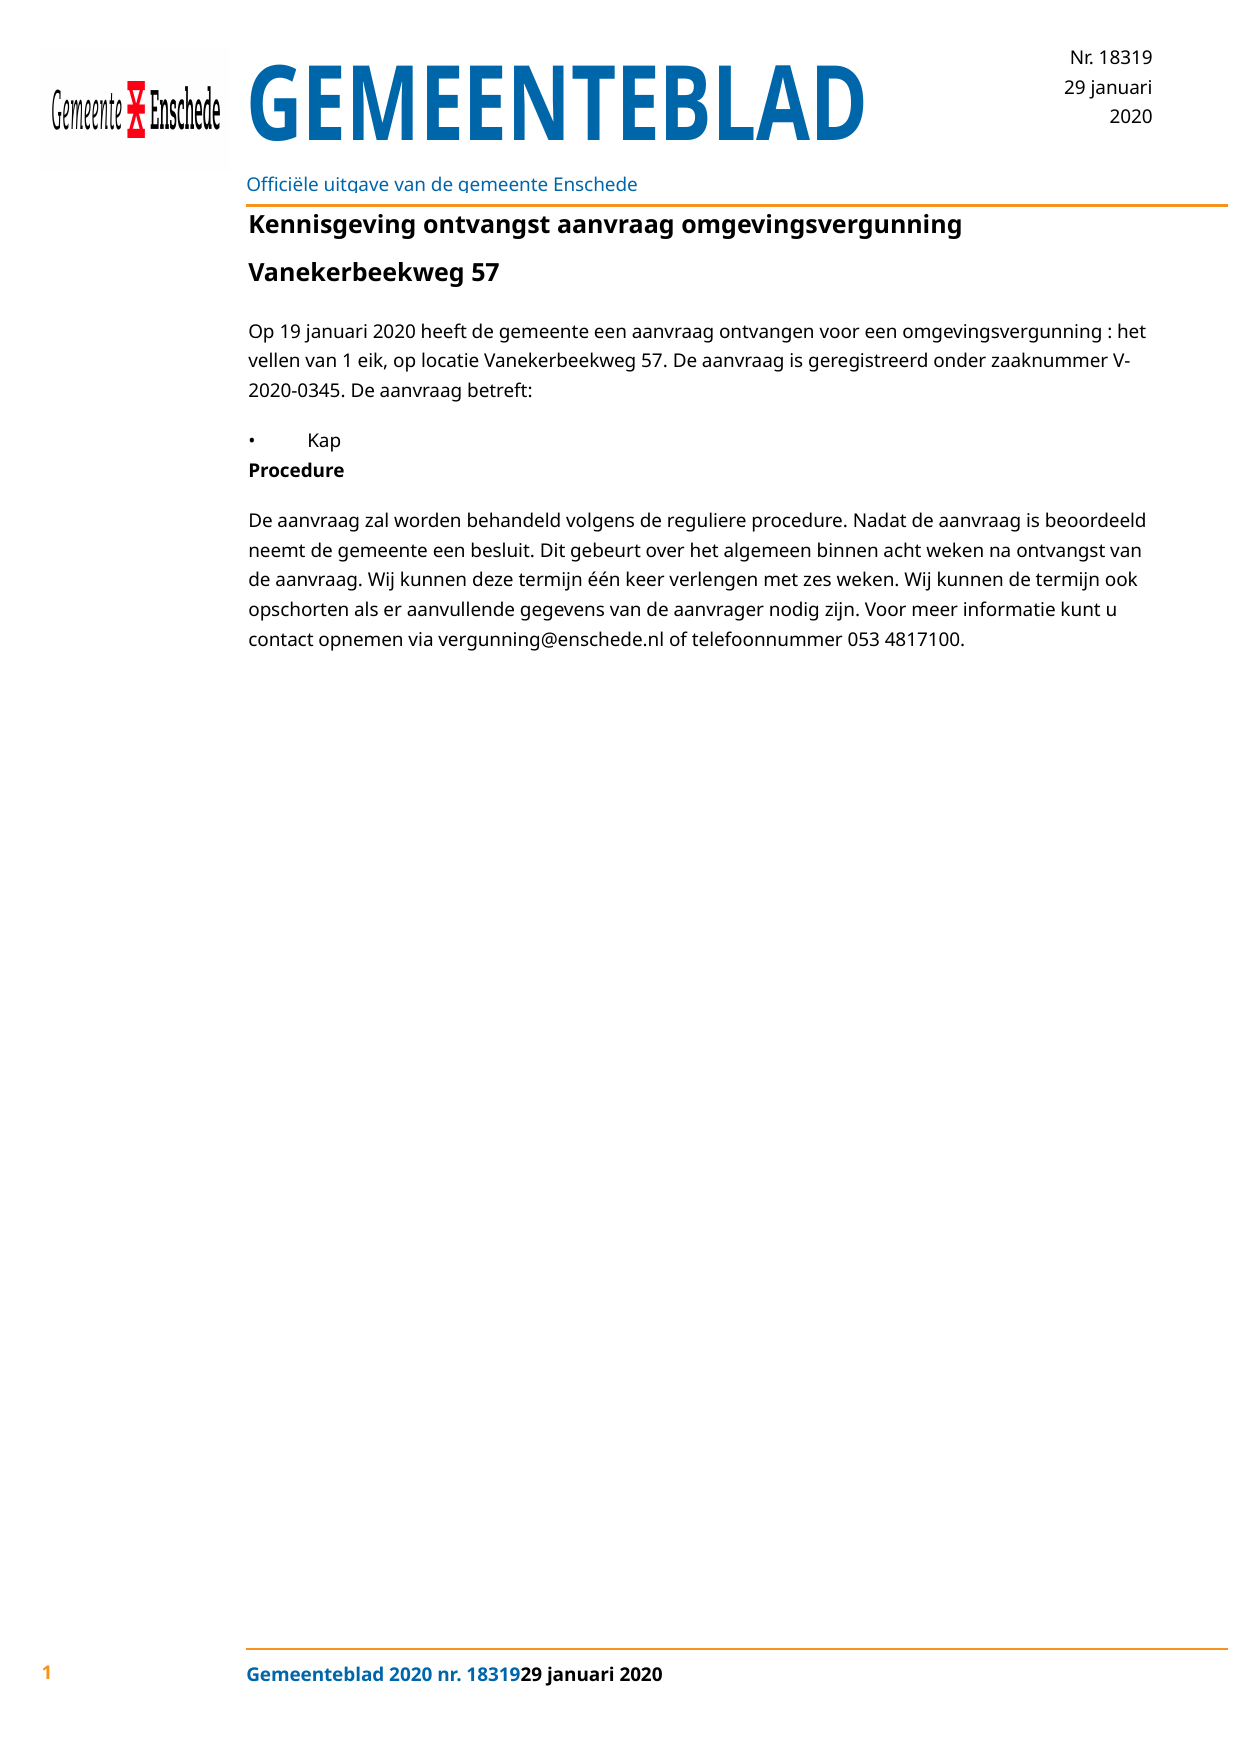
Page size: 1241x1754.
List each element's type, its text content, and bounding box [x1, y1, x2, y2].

text Kennisgeving ontvangst aanvraag omgevingsvergunning Vanekerbeekweg 57 [248, 207, 1152, 288]
text De aanvraag zal worden behandeld volgens de reguliere procedure. Nadat de aanvraag is beoordeeld neemt de gemeente een besluit. Dit gebeurt over het algemeen binnen acht weken na ontvangst van de aanvraag. Wij kunnen deze termijn één keer verlengen met zes weken. Wij kunnen de termijn ook opschorten als er aanvullende gegevens van de aanvrager nodig zijn. Voor meer informatie kunt u contact opnemen via vergunning@enschede.nl of telefoonnummer 053 4817100. [248, 507, 1152, 652]
text Procedure [248, 457, 1152, 483]
list Kap [248, 427, 1152, 453]
picture [41, 47, 231, 172]
text Op 19 januari 2020 heeft de gemeente een aanvraag ontvangen voor een omgevingsvergunning : het vellen van 1 eik, op locatie Vanekerbeekweg 57. De aanvraag is geregistreerd onder zaaknummer V-2020-0345. De aanvraag betreft: [248, 318, 1152, 403]
